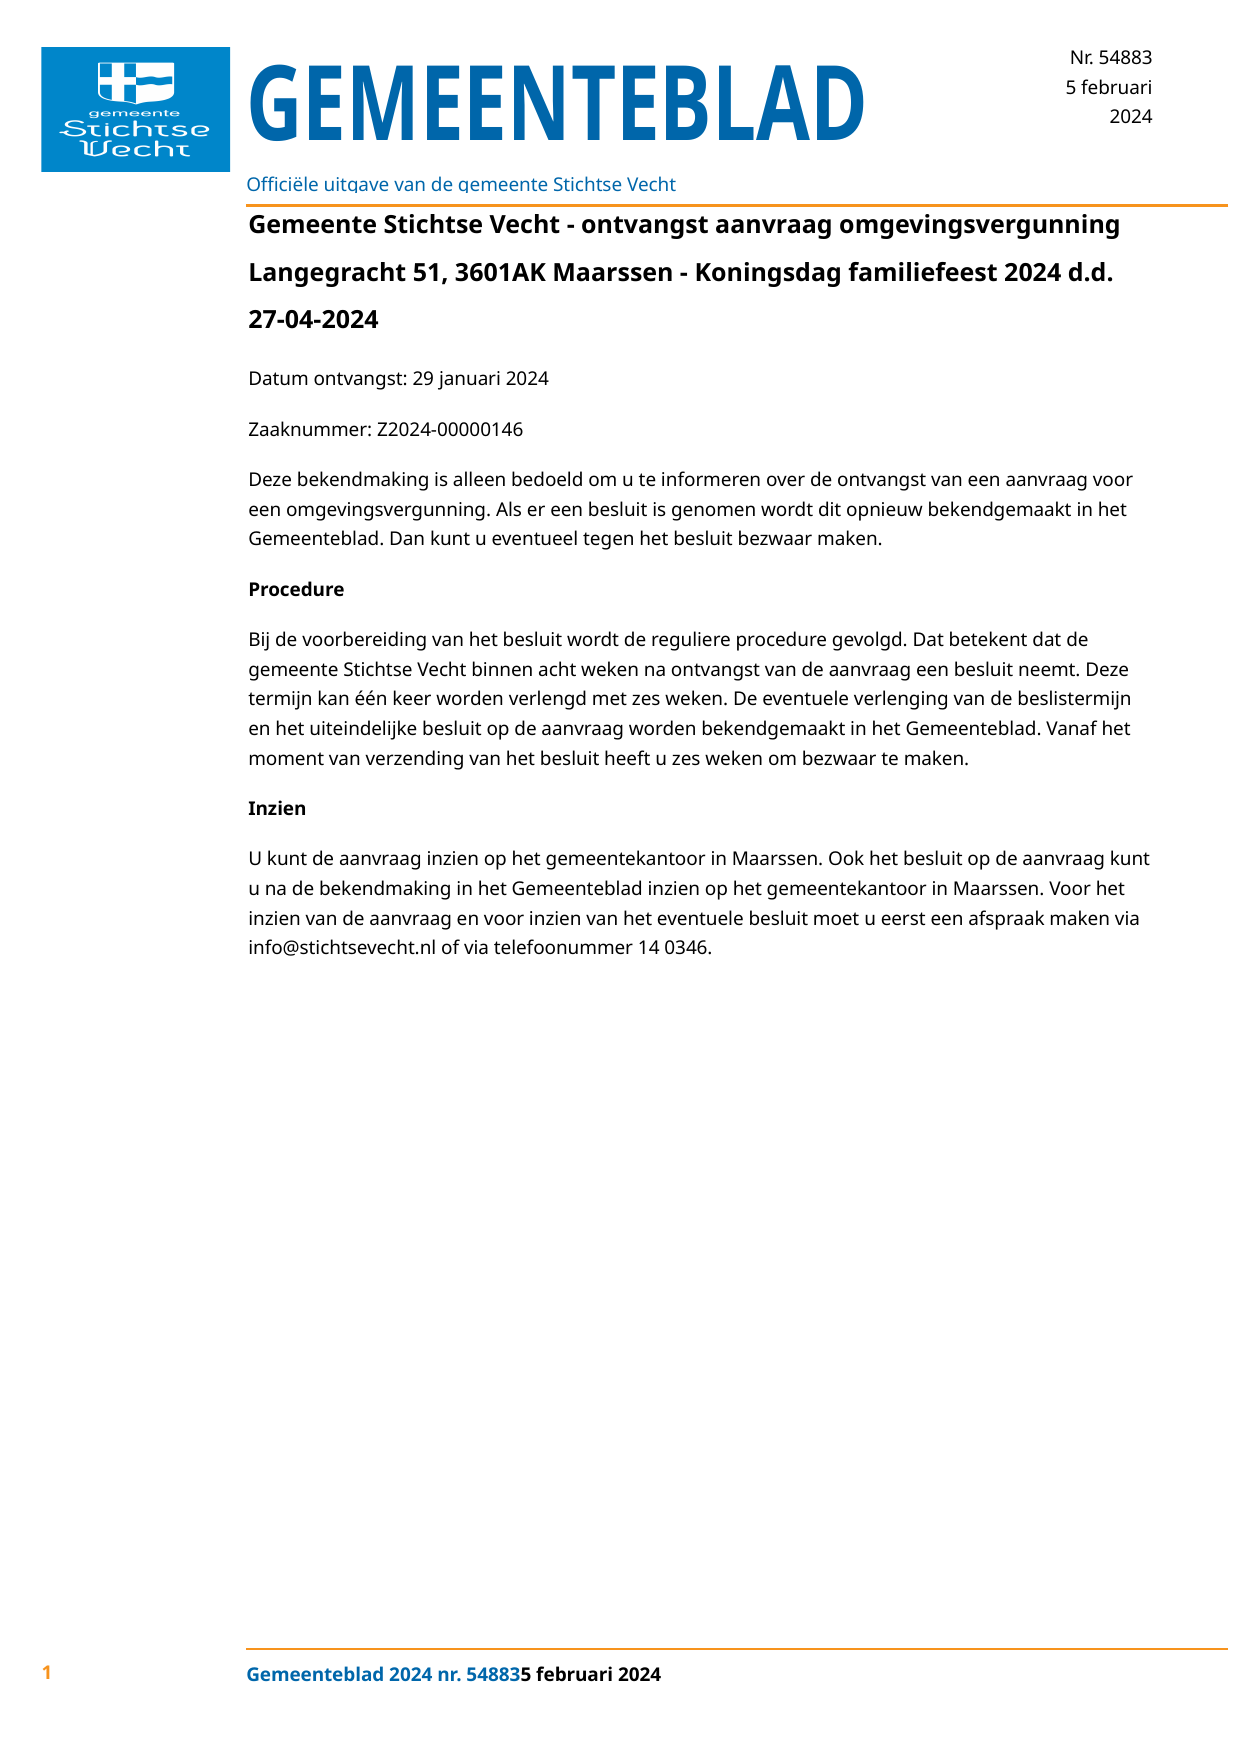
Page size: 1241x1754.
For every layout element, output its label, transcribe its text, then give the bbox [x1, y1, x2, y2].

text Datum ontvangst: 29 januari 2024 [248, 366, 1152, 391]
picture [137, 63, 174, 103]
text Inzien [248, 795, 1152, 821]
picture [99, 63, 135, 101]
text Zaaknummer: Z2024-00000146 [248, 416, 1152, 442]
text Gemeente Stichtse Vecht - ontvangst aanvraag omgevingsvergunning Langegracht 51, 3601AK Maarssen - Koningsdag familiefeest 2024 d.d. 27-04-2024 [248, 207, 1152, 336]
text U kunt de aanvraag inzien op het gemeentekantoor in Maarssen. Ook het besluit op de aanvraag kunt u na de bekendmaking in het Gemeenteblad inzien op het gemeentekantoor in Maarssen. Voor het inzien van de aanvraag en voor inzien van het eventuele besluit moet u eerst een afspraak maken via info@stichtsevecht.nl of via telefoonummer 14 0346. [248, 846, 1152, 960]
text Bij de voorbereiding van het besluit wordt de reguliere procedure gevolgd. Dat betekent dat de gemeente Stichtse Vecht binnen acht weken na ontvangst van de aanvraag een besluit neemt. Deze termijn kan één keer worden verlengd met zes weken. De eventuele verlenging van de beslistermijn en het uiteindelijke besluit op de aanvraag worden bekendgemaakt in het Gemeenteblad. Vanaf het moment van verzending van het besluit heeft u zes weken om bezwaar te maken. [248, 626, 1152, 770]
text Procedure [248, 576, 1152, 602]
text Deze bekendmaking is alleen bedoeld om u te informeren over de ontvangst van een aanvraag voor een omgevingsvergunning. Als er een besluit is genomen wordt dit opnieuw bekendgemaakt in het Gemeenteblad. Dan kunt u eventueel tegen het besluit bezwaar maken. [248, 466, 1152, 551]
